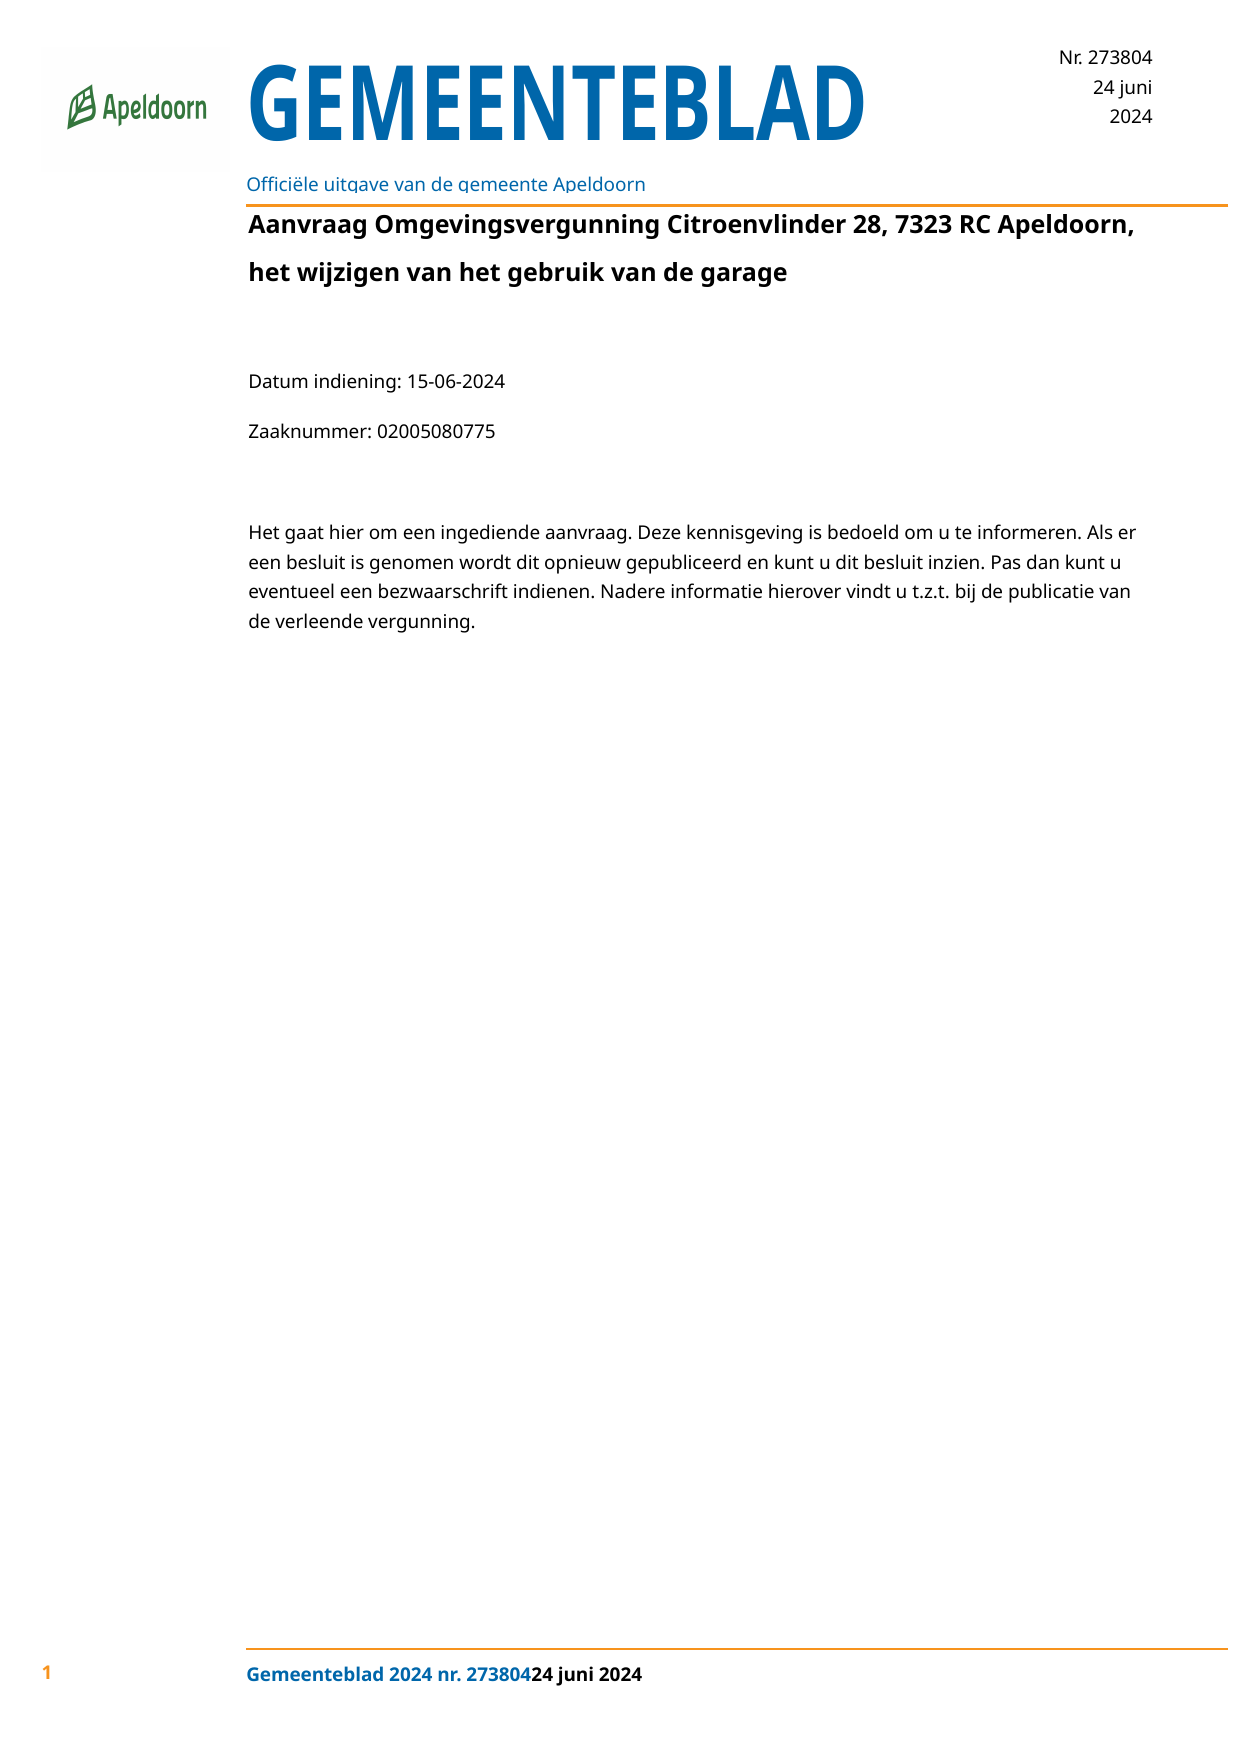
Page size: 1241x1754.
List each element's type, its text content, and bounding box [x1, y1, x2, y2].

text Zaaknummer: 02005080775 [248, 419, 1152, 444]
text Datum indiening: 15-06-2024 [248, 368, 1152, 394]
text Het gaat hier om een ingediende aanvraag. Deze kennisgeving is bedoeld om u te informeren. Als er een besluit is genomen wordt dit opnieuw gepubliceerd en kunt u dit besluit inzien. Pas dan kunt u eventueel een bezwaarschrift indienen. Nadere informatie hierover vindt u t.z.t. bij de publicatie van de verleende vergunning. [248, 519, 1152, 634]
text Aanvraag Omgevingsvergunning Citroenvlinder 28, 7323 RC Apeldoorn, het wijzigen van het gebruik van de garage [248, 207, 1152, 288]
picture [41, 47, 231, 172]
